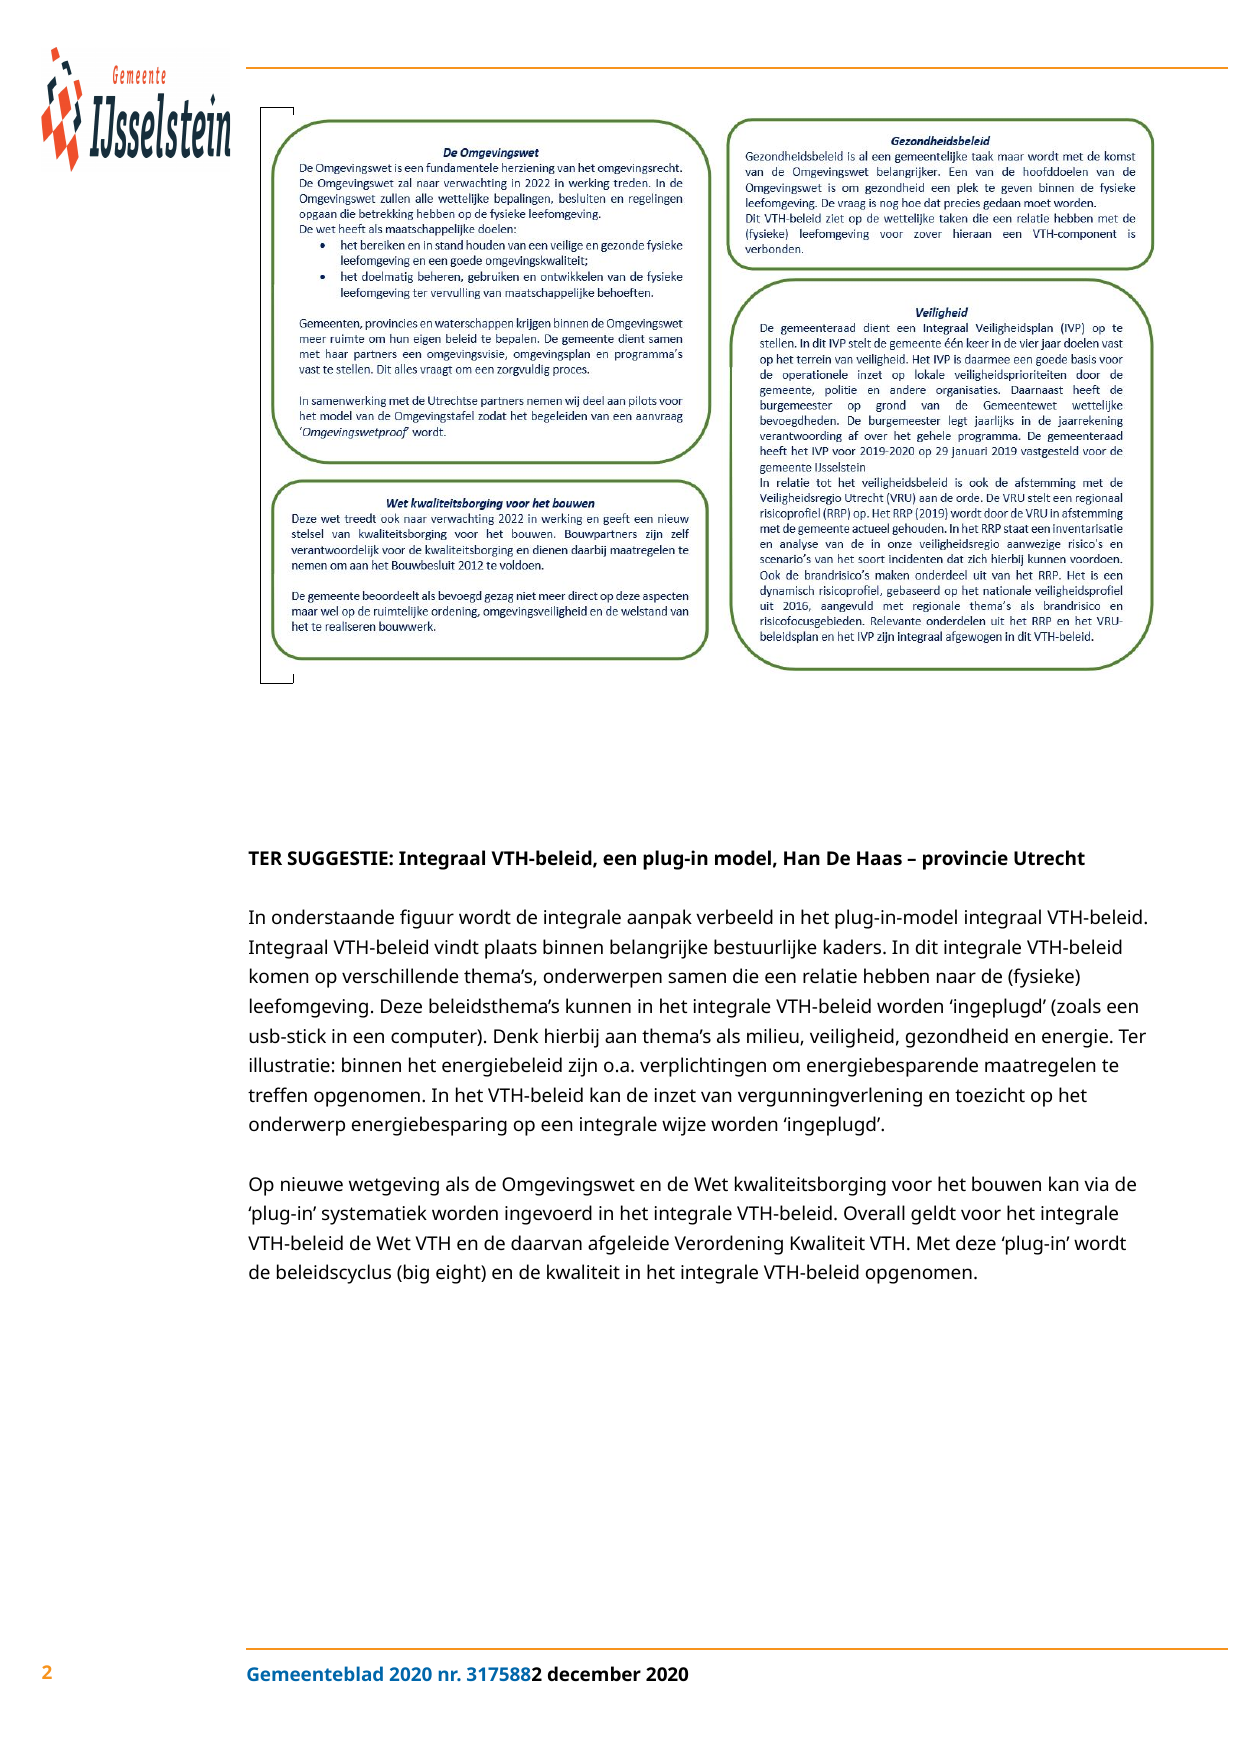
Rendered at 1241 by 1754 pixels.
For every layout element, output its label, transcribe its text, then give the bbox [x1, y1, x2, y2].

text In onderstaande figuur wordt de integrale aanpak verbeeld in het plug-in-model integraal VTH-beleid. Integraal VTH-beleid vindt plaats binnen belangrijke bestuurlijke kaders. In dit integrale VTH-beleid komen op verschillende thema’s, onderwerpen samen die een relatie hebben naar de (fysieke) leefomgeving. Deze beleidsthema’s kunnen in het integrale VTH-beleid worden ‘ingeplugd’ (zoals een usb-stick in een computer). Denk hierbij aan thema’s als milieu, veiligheid, gezondheid en energie. Ter illustratie: binnen het energiebeleid zijn o.a. verplichtingen om energiebesparende maatregelen te treffen opgenomen. In het VTH-beleid kan de inzet van vergunningverlening en toezicht op het onderwerp energiebesparing op een integrale wijze worden ‘ingeplugd’. [248, 904, 1152, 1137]
picture [268, 115, 1155, 674]
picture [41, 47, 231, 172]
text TER SUGGESTIE: Integraal VTH-beleid, een plug-in model, Han De Haas – provincie Utrecht [248, 845, 1152, 871]
text Op nieuwe wetgeving als de Omgevingswet en de Wet kwaliteitsborging voor het bouwen kan via de ‘plug-in’ systematiek worden ingevoerd in het integrale VTH-beleid. Overall geldt voor het integrale VTH-beleid de Wet VTH en de daarvan afgeleide Verordening Kwaliteit VTH. Met deze ‘plug-in’ wordt de beleidscyclus (big eight) en de kwaliteit in het integrale VTH-beleid opgenomen. [248, 1171, 1152, 1285]
